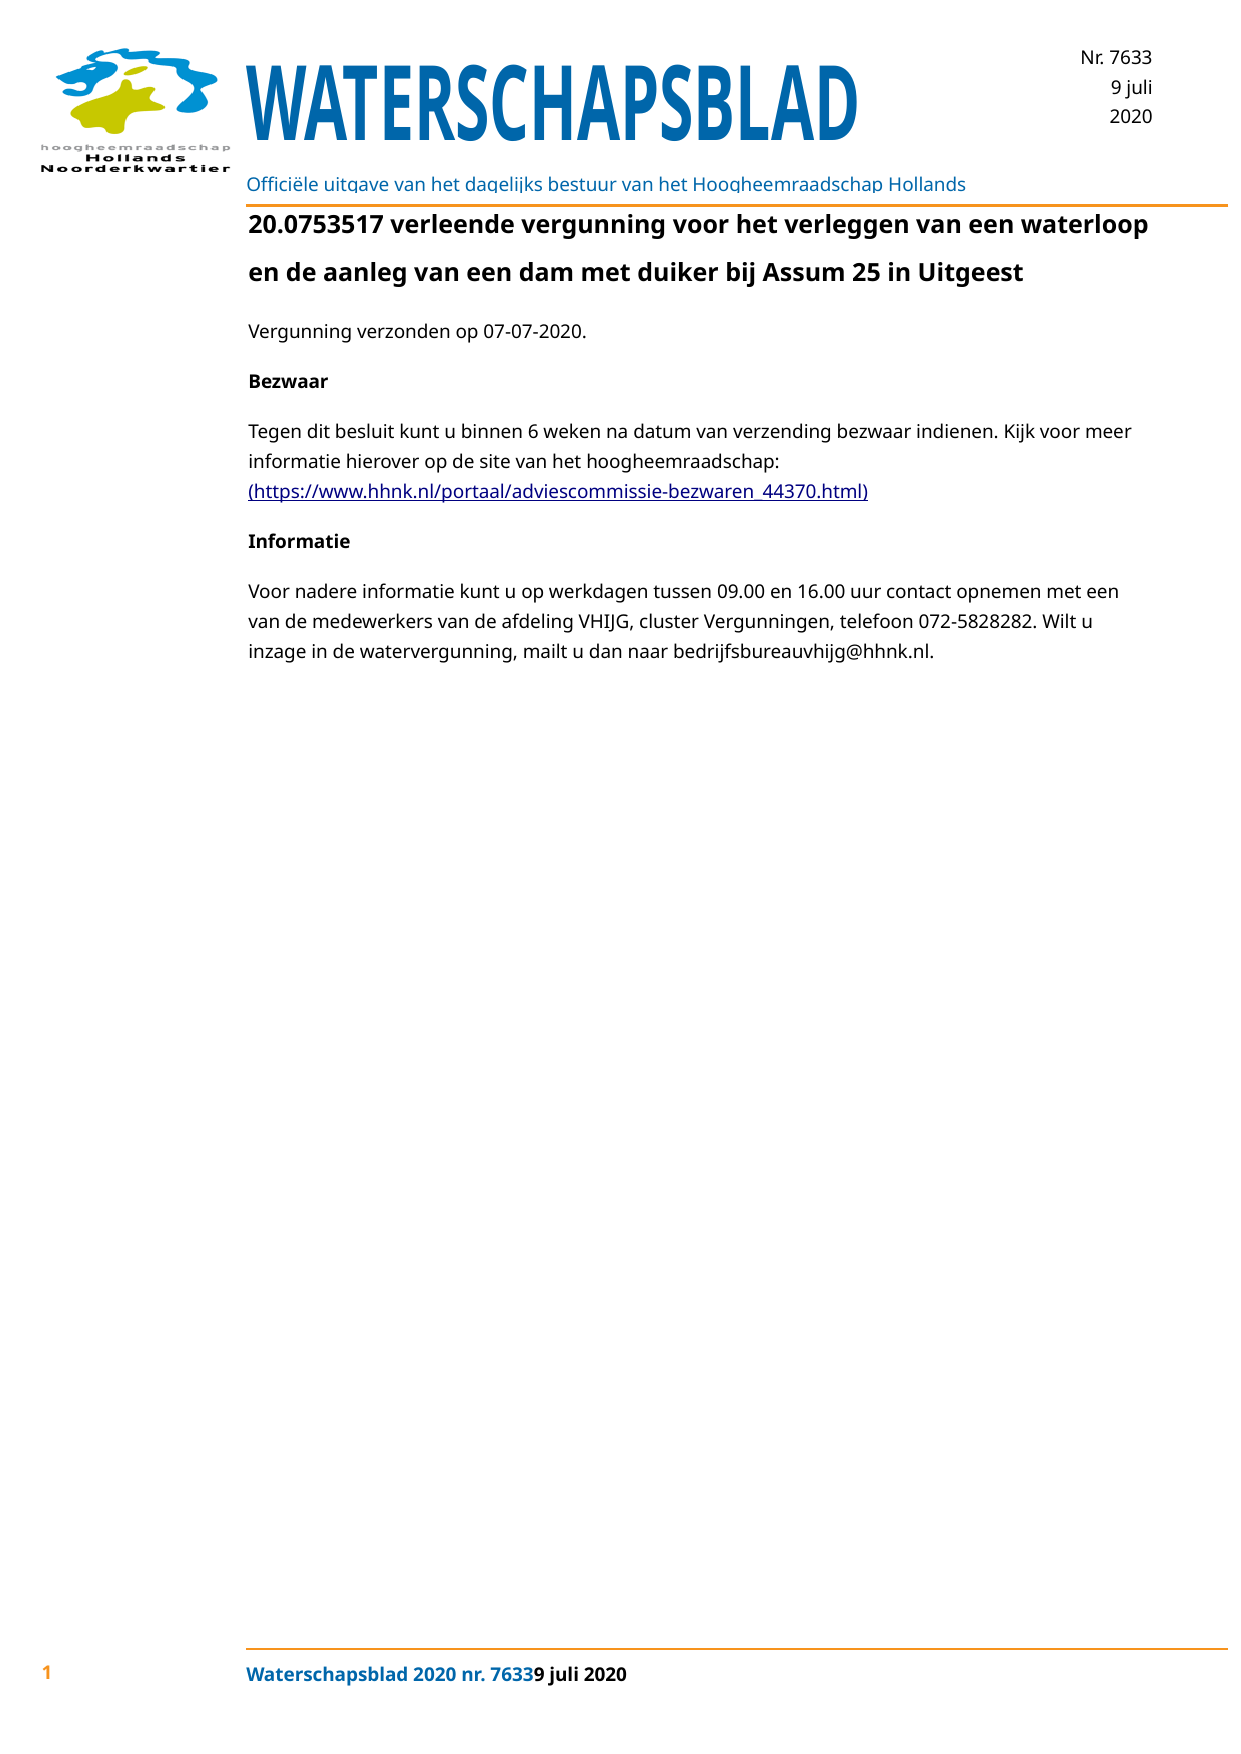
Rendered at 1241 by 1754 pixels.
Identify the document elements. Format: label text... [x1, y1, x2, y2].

text Bezwaar [248, 368, 1152, 394]
picture [41, 47, 231, 172]
text 20.0753517 verleende vergunning voor het verleggen van een waterloop en de aanleg van een dam met duiker bij Assum 25 in Uitgeest [248, 207, 1152, 288]
text Informatie [248, 528, 1152, 554]
text Voor nadere informatie kunt u op werkdagen tussen 09.00 en 16.00 uur contact opnemen met een van de medewerkers van de afdeling VHIJG, cluster Vergunningen, telefoon 072-5828282. Wilt u inzage in de watervergunning, mailt u dan naar bedrijfsbureauvhijg@hhnk.nl. [248, 579, 1152, 664]
text Vergunning verzonden op 07-07-2020. [248, 318, 1152, 344]
text Tegen dit besluit kunt u binnen 6 weken na datum van verzending bezwaar indienen. Kijk voor meer informatie hierover op de site van het hoogheemraadschap: (https://www.hhnk.nl/portaal/adviescommissie-bezwaren_44370.html) [248, 419, 1152, 504]
